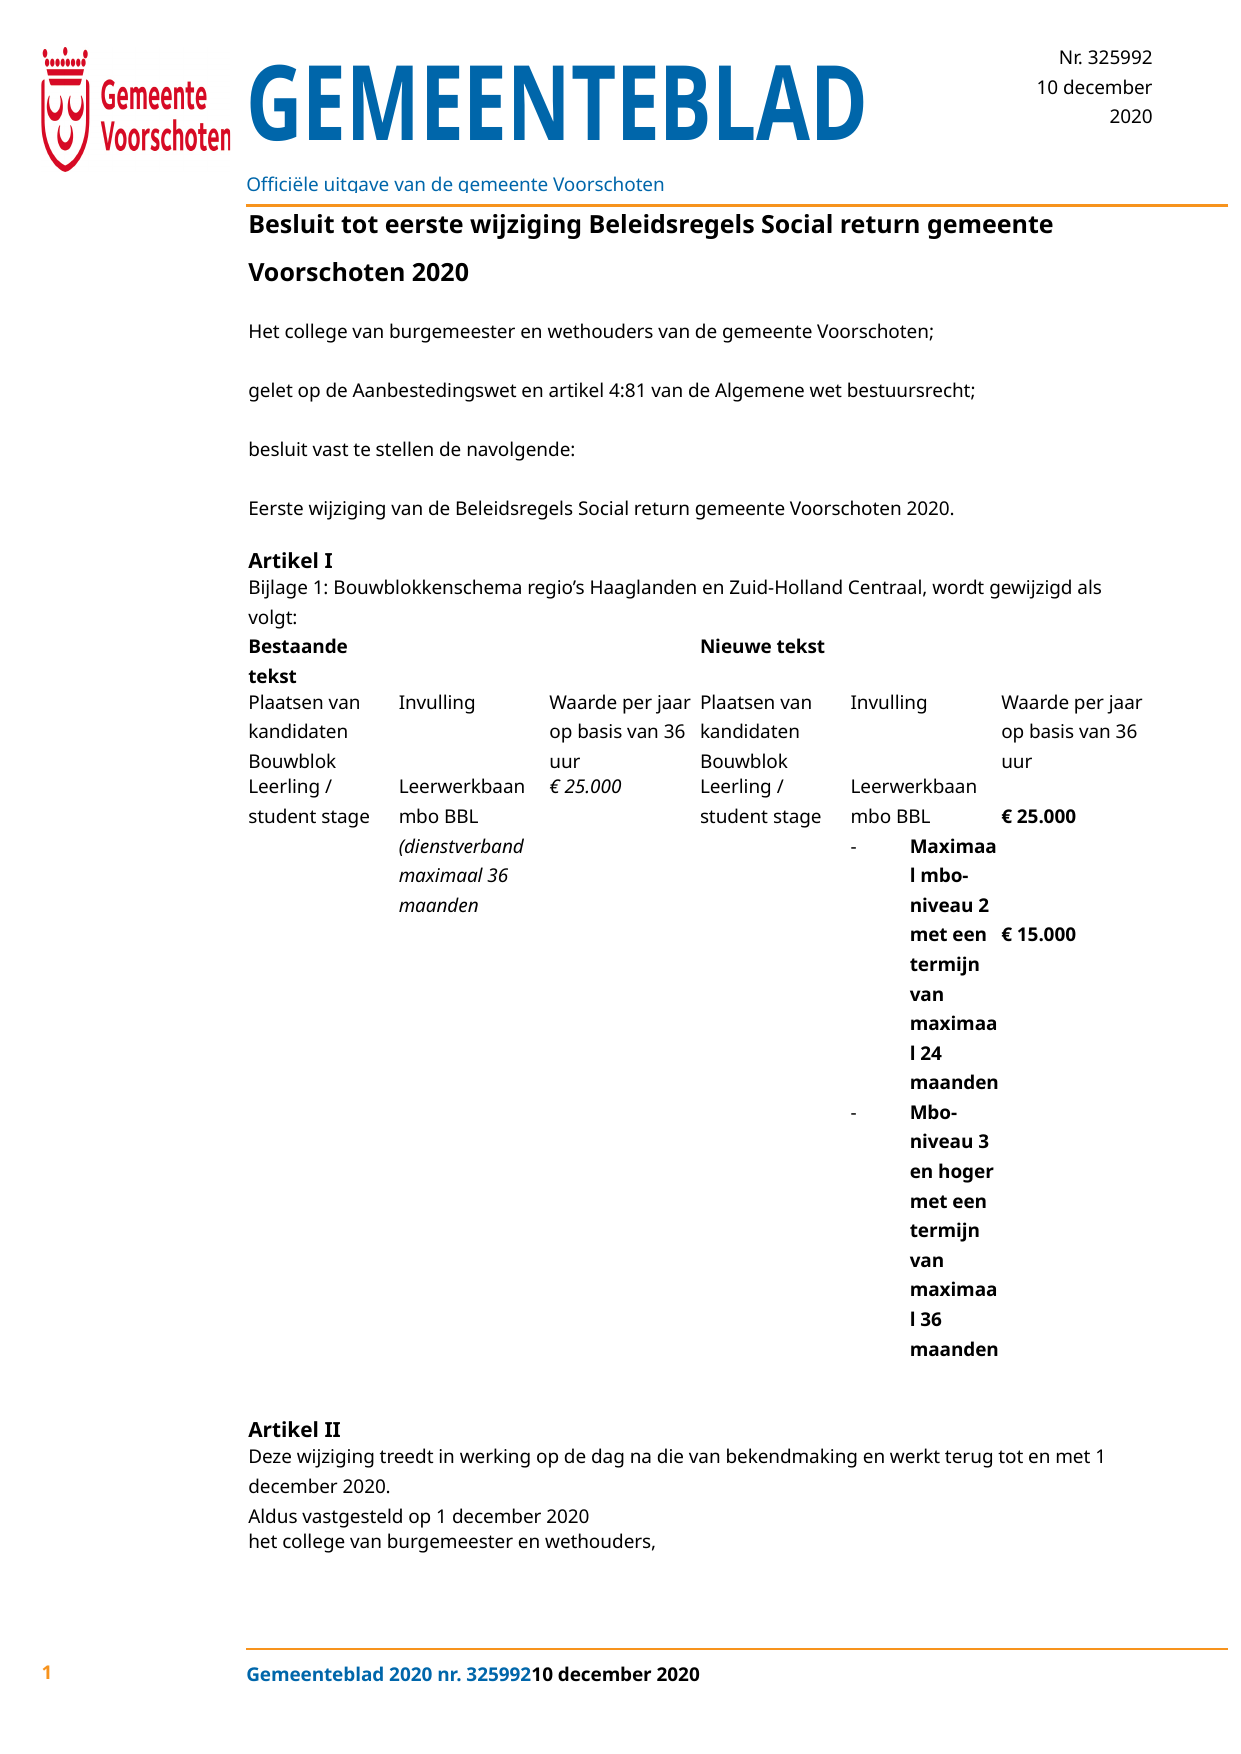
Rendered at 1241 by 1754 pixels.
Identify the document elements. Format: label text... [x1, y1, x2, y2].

table_header [1001, 634, 1152, 689]
table_cell Waarde per jaar op basis van 36 uur [1001, 689, 1152, 774]
table_header [399, 634, 549, 689]
text Deze wijziging treedt in werking op de dag na die van bekendmaking en werkt terug tot en met 1 december 2020. [248, 1444, 1152, 1499]
table_cell Waarde per jaar op basis van 36 uur [549, 689, 700, 774]
table_cell Leerwerkbaan mbo BBL (dienstverband maximaal 36 maanden [399, 774, 549, 1362]
text Artikel II [248, 1415, 1152, 1444]
table_cell Invulling [850, 689, 1001, 774]
table_header [850, 634, 1001, 689]
table_cell Plaatsen van kandidaten Bouwblok [248, 689, 398, 774]
text Bijlage 1: Bouwblokkenschema regio’s Haaglanden en Zuid-Holland Centraal, wordt gewijzigd als volgt: [248, 574, 1152, 629]
text besluit vast te stellen de navolgende: [248, 436, 1152, 462]
text Eerste wijziging van de Beleidsregels Social return gemeente Voorschoten 2020. [248, 495, 1152, 521]
table_cell Invulling [399, 689, 549, 774]
text Besluit tot eerste wijziging Beleidsregels Social return gemeente Voorschoten 2020 [248, 207, 1152, 288]
table_header Bestaande tekst [248, 634, 398, 689]
table_cell € 25.000 € 15.000 [1001, 774, 1152, 1362]
table_cell Leerling / student stage [248, 774, 398, 1362]
table_cell Leerling / student stage [700, 774, 850, 1362]
text Artikel I [248, 546, 1152, 574]
table_header [549, 634, 700, 689]
text Het college van burgemeester en wethouders van de gemeente Voorschoten; [248, 318, 1152, 344]
table_cell Plaatsen van kandidaten Bouwblok [700, 689, 850, 774]
text het college van burgemeester en wethouders, [248, 1528, 1152, 1554]
text Aldus vastgesteld op 1 december 2020 [248, 1503, 1152, 1528]
picture [41, 47, 231, 172]
table_cell € 25.000 [549, 774, 700, 1362]
table_cell Leerwerkbaan mbo BBL Maximaal mbo-niveau 2 met een termijn van maximaal 24 maanden Mbo-niveau 3 en hoger met een termijn van maximaal 36 maanden [850, 774, 1001, 1362]
text gelet op de Aanbestedingswet en artikel 4:81 van de Algemene wet bestuursrecht; [248, 377, 1152, 403]
table_header Nieuwe tekst [700, 634, 850, 689]
